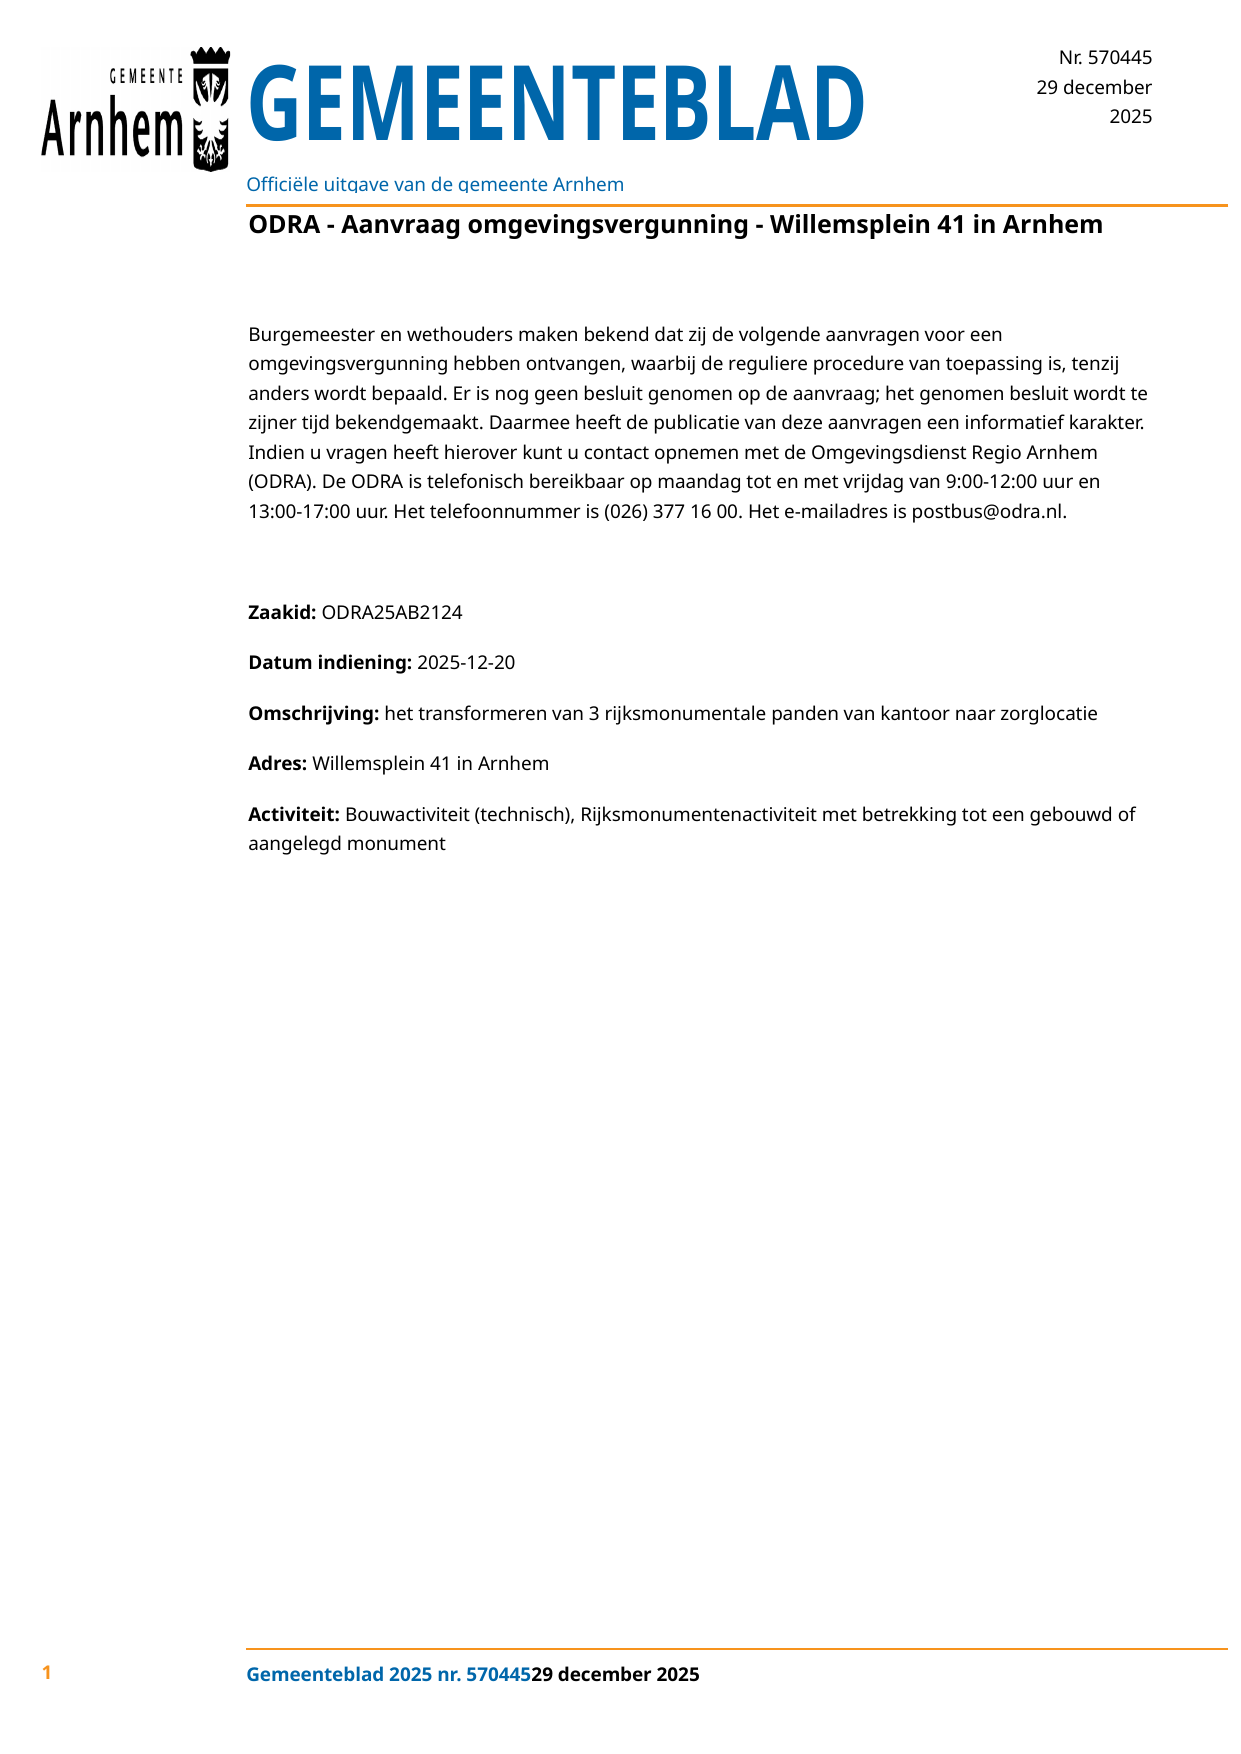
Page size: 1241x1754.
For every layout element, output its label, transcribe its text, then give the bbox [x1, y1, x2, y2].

text Activiteit: Bouwactiviteit (technisch), Rijksmonumentenactiviteit met betrekking tot een gebouwd of aangelegd monument [248, 801, 1152, 856]
text Burgemeester en wethouders maken bekend dat zij de volgende aanvragen voor een omgevingsvergunning hebben ontvangen, waarbij de reguliere procedure van toepassing is, tenzij anders wordt bepaald. Er is nog geen besluit genomen op de aanvraag; het genomen besluit wordt te zijner tijd bekendgemaakt. Daarmee heeft de publicatie van deze aanvragen een informatief karakter. Indien u vragen heeft hierover kunt u contact opnemen met de Omgevingsdienst Regio Arnhem (ODRA). De ODRA is telefonisch bereikbaar op maandag tot en met vrijdag van 9:00-12:00 uur en 13:00-17:00 uur. Het telefoonnummer is (026) 377 16 00. Het e-mailadres is postbus@odra.nl. [248, 321, 1152, 524]
text ODRA - Aanvraag omgevingsvergunning - Willemsplein 41 in Arnhem [248, 207, 1152, 241]
text Datum indiening: 2025-12-20 [248, 649, 1152, 675]
text Adres: Willemsplein 41 in Arnhem [248, 750, 1152, 776]
text Omschrijving: het transformeren van 3 rijksmonumentale panden van kantoor naar zorglocatie [248, 700, 1152, 726]
text Zaakid: ODRA25AB2124 [248, 599, 1152, 625]
picture [41, 47, 231, 172]
